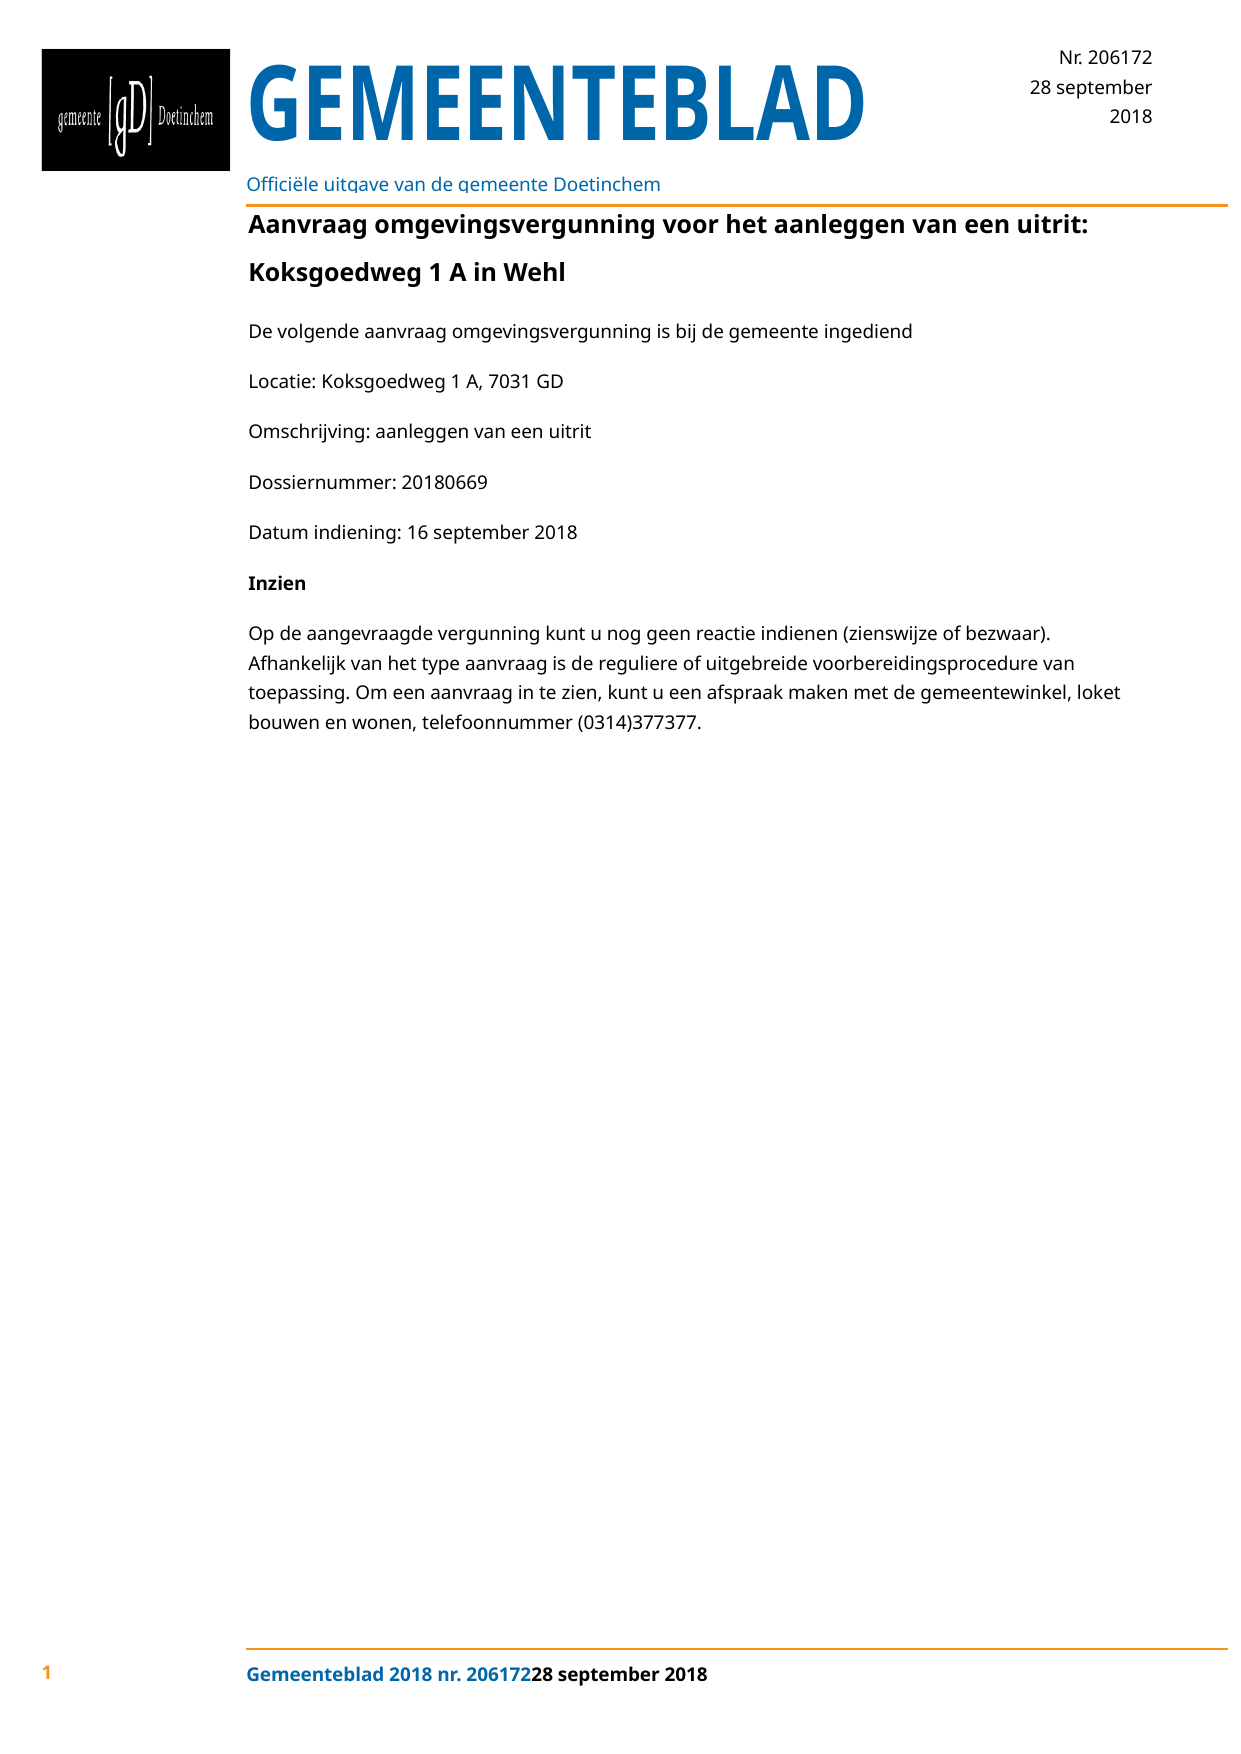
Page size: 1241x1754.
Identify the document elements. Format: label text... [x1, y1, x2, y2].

text Aanvraag omgevingsvergunning voor het aanleggen van een uitrit: Koksgoedweg 1 A in Wehl [248, 207, 1152, 288]
text Datum indiening: 16 september 2018 [248, 519, 1152, 545]
text Inzien [248, 570, 1152, 596]
text De volgende aanvraag omgevingsvergunning is bij de gemeente ingediend [248, 318, 1152, 344]
text Dossiernummer: 20180669 [248, 469, 1152, 495]
picture [41, 47, 231, 172]
text Omschrijving: aanleggen van een uitrit [248, 419, 1152, 444]
text Locatie: Koksgoedweg 1 A, 7031 GD [248, 368, 1152, 394]
text Op de aangevraagde vergunning kunt u nog geen reactie indienen (zienswijze of bezwaar). Afhankelijk van het type aanvraag is de reguliere of uitgebreide voorbereidingsprocedure van toepassing. Om een aanvraag in te zien, kunt u een afspraak maken met de gemeentewinkel, loket bouwen en wonen, telefoonnummer (0314)377377. [248, 620, 1152, 735]
